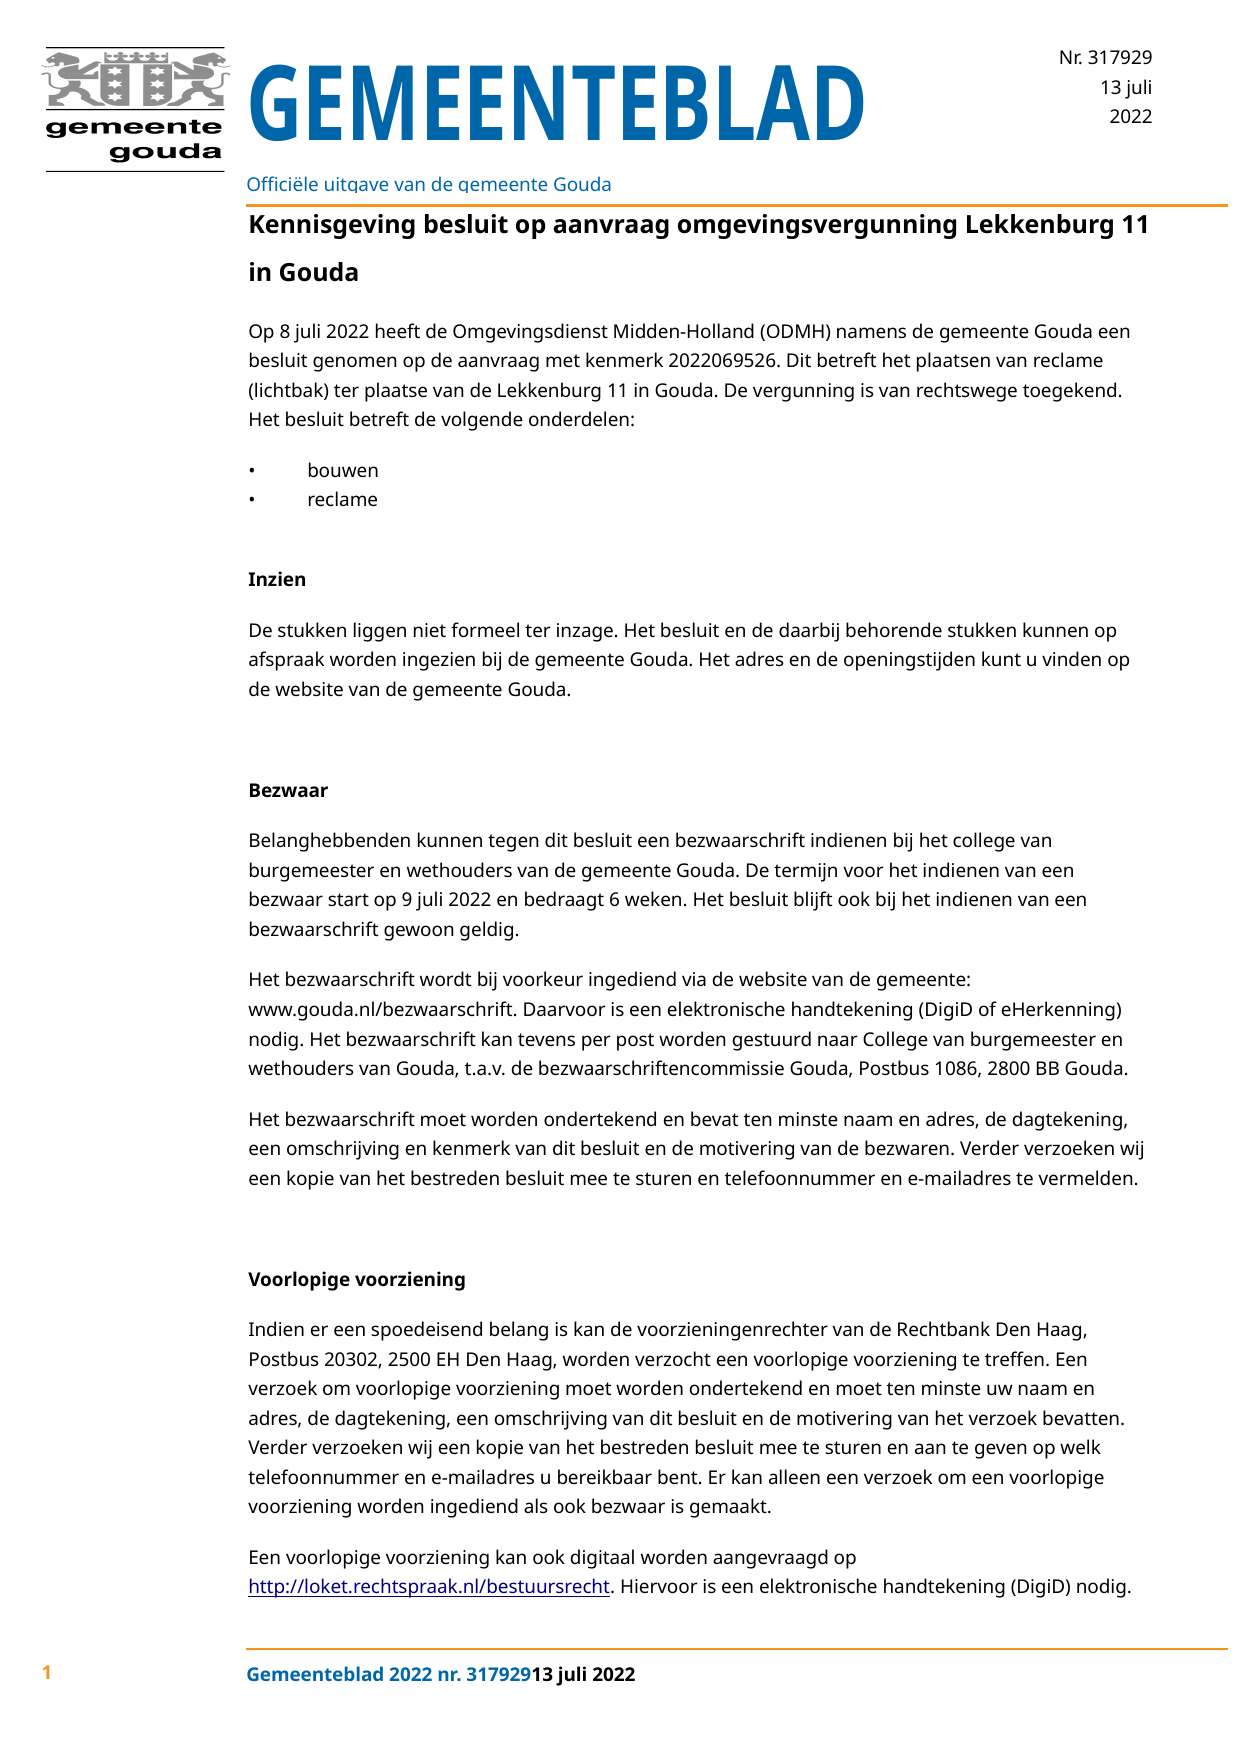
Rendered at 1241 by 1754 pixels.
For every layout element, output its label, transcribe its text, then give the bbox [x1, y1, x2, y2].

list reclame [248, 487, 1152, 512]
text Op 8 juli 2022 heeft de Omgevingsdienst Midden-Holland (ODMH) namens de gemeente Gouda een besluit genomen op de aanvraag met kenmerk 2022069526. Dit betreft het plaatsen van reclame (lichtbak) ter plaatse van de Lekkenburg 11 in Gouda. De vergunning is van rechtswege toegekend. Het besluit betreft de volgende onderdelen: [248, 318, 1152, 432]
text De stukken liggen niet formeel ter inzage. Het besluit en de daarbij behorende stukken kunnen op afspraak worden ingezien bij de gemeente Gouda. Het adres en de openingstijden kunt u vinden op de website van de gemeente Gouda. [248, 617, 1152, 702]
text Belanghebbenden kunnen tegen dit besluit een bezwaarschrift indienen bij het college van burgemeester en wethouders van de gemeente Gouda. De termijn voor het indienen van een bezwaar start op 9 juli 2022 en bedraagt 6 weken. Het besluit blijft ook bij het indienen van een bezwaarschrift gewoon geldig. [248, 827, 1152, 942]
text Indien er een spoedeisend belang is kan de voorzieningenrechter van de Rechtbank Den Haag, Postbus 20302, 2500 EH Den Haag, worden verzocht een voorlopige voorziening te treffen. Een verzoek om voorlopige voorziening moet worden ondertekend en moet ten minste uw naam en adres, de dagtekening, een omschrijving van dit besluit en de motivering van het verzoek bevatten. Verder verzoeken wij een kopie van het bestreden besluit mee te sturen en aan te geven op welk telefoonnummer en e-mailadres u bereikbaar bent. Er kan alleen een verzoek om een voorlopige voorziening worden ingediend als ook bezwaar is gemaakt. [248, 1316, 1152, 1519]
picture [41, 47, 231, 172]
text Inzien [248, 567, 1152, 592]
text Bezwaar [248, 777, 1152, 803]
text Voorlopige voorziening [248, 1266, 1152, 1292]
text Het bezwaarschrift wordt bij voorkeur ingediend via de website van de gemeente: www.gouda.nl/bezwaarschrift. Daarvoor is een elektronische handtekening (DigiD of eHerkenning) nodig. Het bezwaarschrift kan tevens per post worden gestuurd naar College van burgemeester en wethouders van Gouda, t.a.v. de bezwaarschriftencommissie Gouda, Postbus 1086, 2800 BB Gouda. [248, 967, 1152, 1081]
text Een voorlopige voorziening kan ook digitaal worden aangevraagd op http://loket.rechtspraak.nl/bestuursrecht. Hiervoor is een elektronische handtekening (DigiD) nodig. [248, 1544, 1152, 1599]
text Kennisgeving besluit op aanvraag omgevingsvergunning Lekkenburg 11 in Gouda [248, 207, 1152, 288]
list bouwen [248, 457, 1152, 483]
text Het bezwaarschrift moet worden ondertekend en bevat ten minste naam en adres, de dagtekening, een omschrijving en kenmerk van dit besluit en de motivering van de bezwaren. Verder verzoeken wij een kopie van het bestreden besluit mee te sturen en telefoonnummer en e-mailadres te vermelden. [248, 1106, 1152, 1191]
